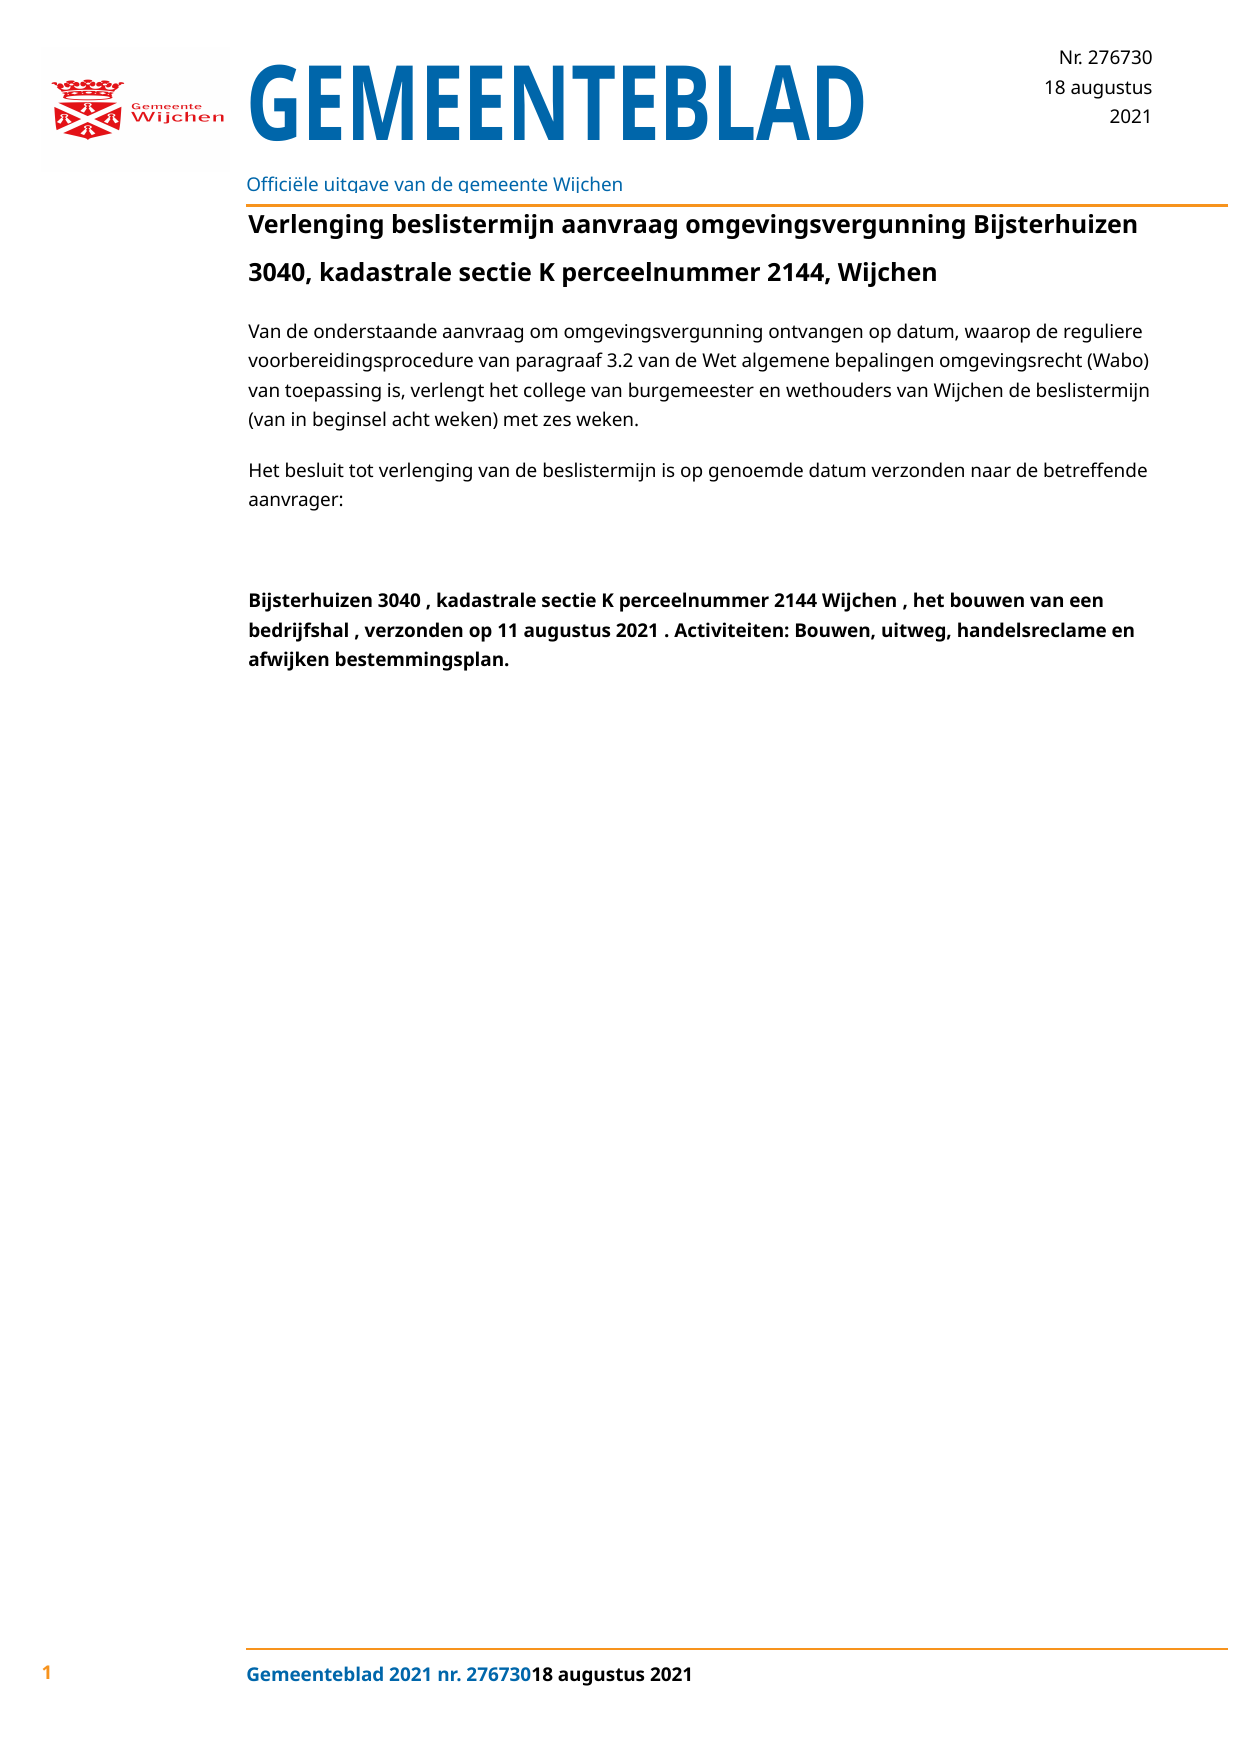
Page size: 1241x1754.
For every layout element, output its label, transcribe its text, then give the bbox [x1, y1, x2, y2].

text Het besluit tot verlenging van de beslistermijn is op genoemde datum verzonden naar de betreffende aanvrager: [248, 457, 1152, 512]
picture [41, 47, 231, 172]
text Van de onderstaande aanvraag om omgevingsvergunning ontvangen op datum, waarop de reguliere voorbereidingsprocedure van paragraaf 3.2 van de Wet algemene bepalingen omgevingsrecht (Wabo) van toepassing is, verlengt het college van burgemeester en wethouders van Wijchen de beslistermijn (van in beginsel acht weken) met zes weken. [248, 318, 1152, 432]
text Verlenging beslistermijn aanvraag omgevingsvergunning Bijsterhuizen 3040, kadastrale sectie K perceelnummer 2144, Wijchen [248, 207, 1152, 288]
text Bijsterhuizen 3040 , kadastrale sectie K perceelnummer 2144 Wijchen , het bouwen van een bedrijfshal , verzonden op 11 augustus 2021 . Activiteiten: Bouwen, uitweg, handelsreclame en afwijken bestemmingsplan. [248, 587, 1152, 672]
